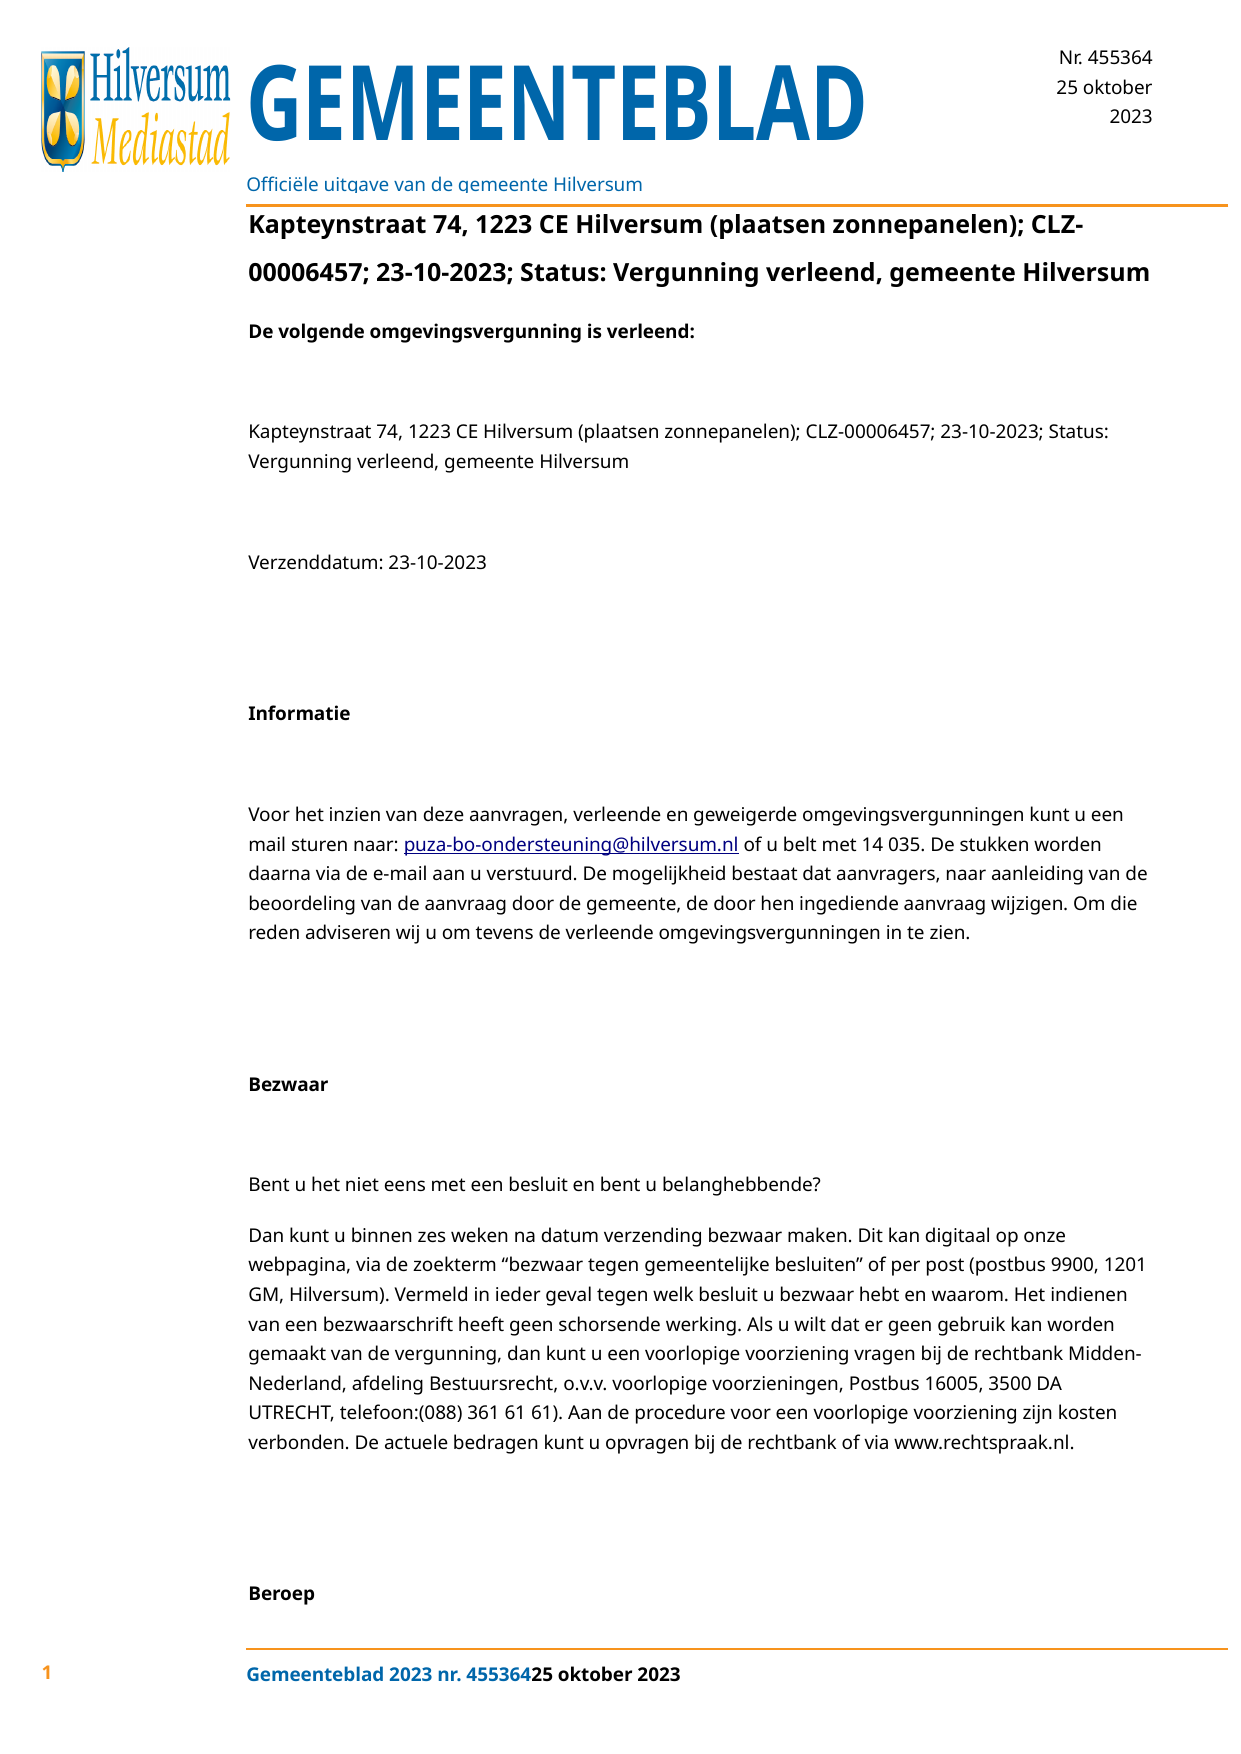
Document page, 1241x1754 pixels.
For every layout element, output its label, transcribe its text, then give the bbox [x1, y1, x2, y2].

text Kapteynstraat 74, 1223 CE Hilversum (plaatsen zonnepanelen); CLZ-00006457; 23-10-2023; Status: Vergunning verleend, gemeente Hilversum [248, 419, 1152, 474]
text Bent u het niet eens met een besluit en bent u belanghebbende? [248, 1172, 1152, 1197]
text Voor het inzien van deze aanvragen, verleende en geweigerde omgevingsvergunningen kunt u een mail sturen naar: puza-bo-ondersteuning@hilversum.nl of u belt met 14 035. De stukken worden daarna via de e-mail aan u verstuurd. De mogelijkheid bestaat dat aanvragers, naar aanleiding van de beoordeling van de aanvraag door de gemeente, de door hen ingediende aanvraag wijzigen. Om die reden adviseren wij u om tevens de verleende omgevingsvergunningen in te zien. [248, 801, 1152, 945]
text Verzenddatum: 23-10-2023 [248, 549, 1152, 575]
text Dan kunt u binnen zes weken na datum verzending bezwaar maken. Dit kan digitaal op onze webpagina, via de zoekterm “bezwaar tegen gemeentelijke besluiten” of per post (postbus 9900, 1201 GM, Hilversum). Vermeld in ieder geval tegen welk besluit u bezwaar hebt en waarom. Het indienen van een bezwaarschrift heeft geen schorsende werking. Als u wilt dat er geen gebruik kan worden gemaakt van de vergunning, dan kunt u een voorlopige voorziening vragen bij de rechtbank Midden-Nederland, afdeling Bestuursrecht, o.v.v. voorlopige voorzieningen, Postbus 16005, 3500 DA UTRECHT, telefoon:(088) 361 61 61). Aan de procedure voor een voorlopige voorziening zijn kosten verbonden. De actuele bedragen kunt u opvragen bij de rechtbank of via www.rechtspraak.nl. [248, 1222, 1152, 1455]
text Kapteynstraat 74, 1223 CE Hilversum (plaatsen zonnepanelen); CLZ-00006457; 23-10-2023; Status: Vergunning verleend, gemeente Hilversum [248, 207, 1152, 288]
text Beroep [248, 1580, 1152, 1606]
text Informatie [248, 700, 1152, 726]
text De volgende omgevingsvergunning is verleend: [248, 318, 1152, 344]
picture [41, 47, 231, 172]
text Bezwaar [248, 1071, 1152, 1097]
